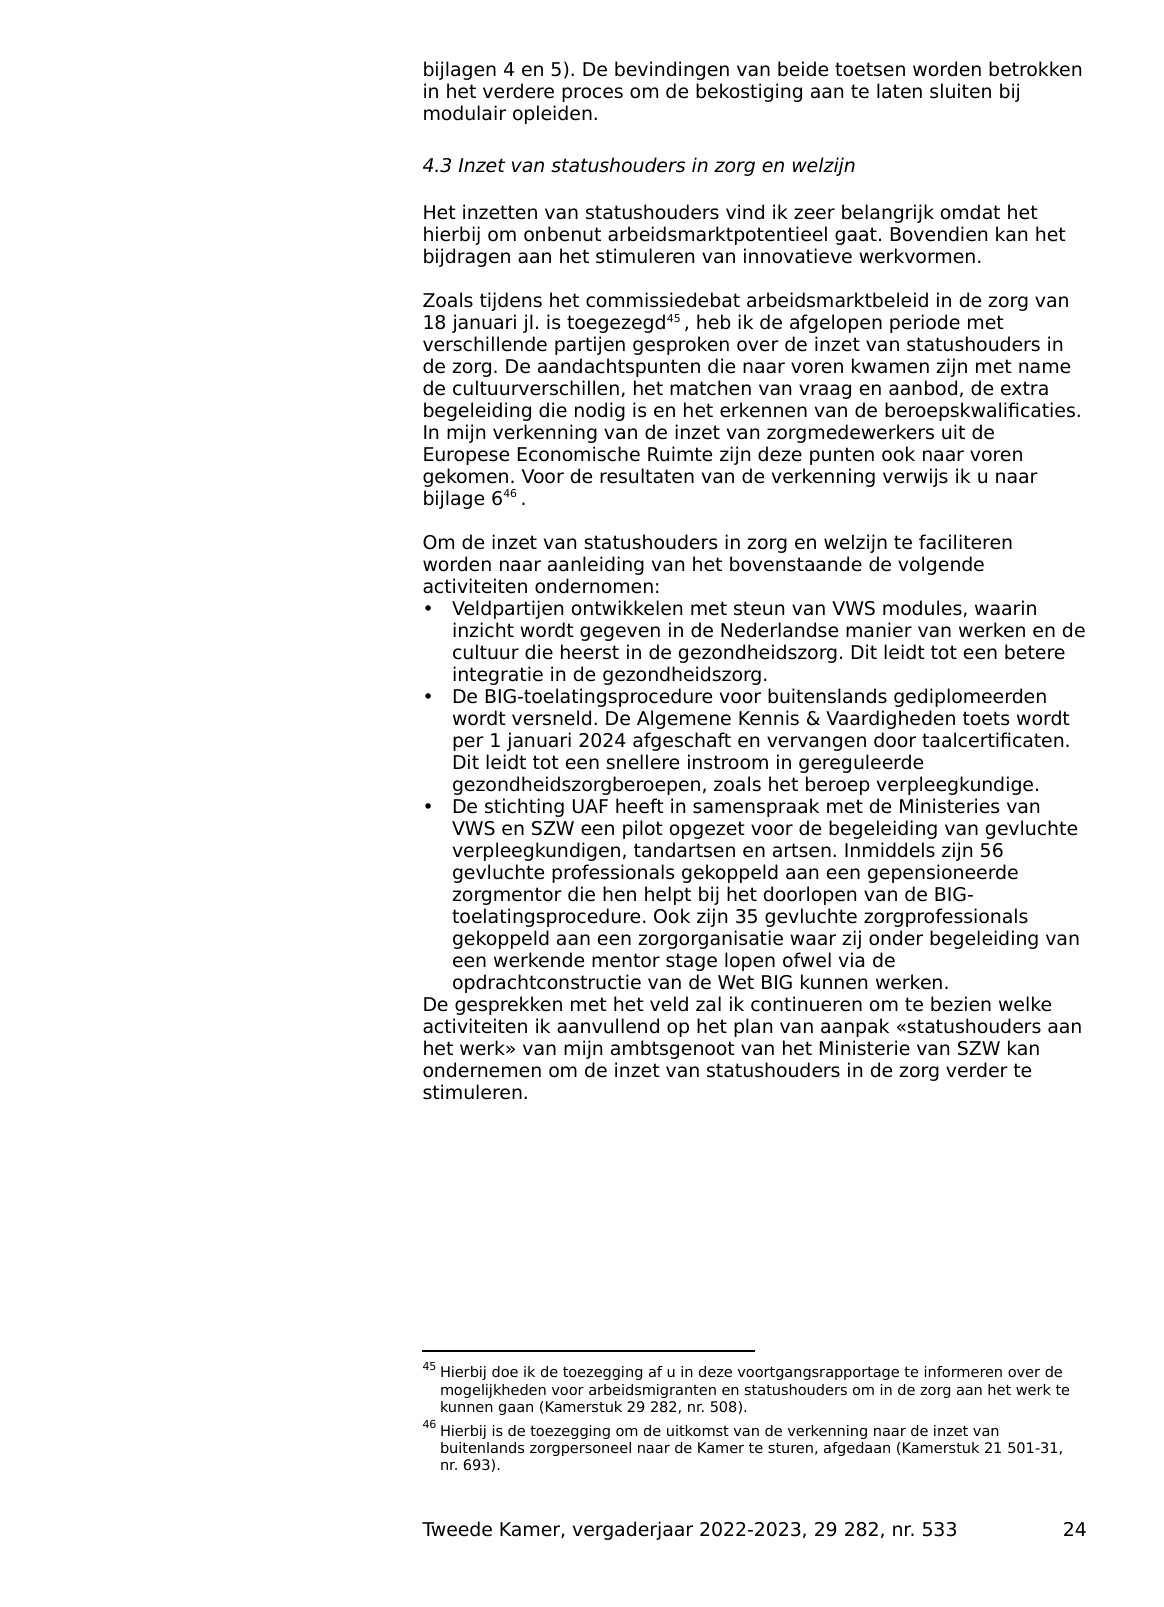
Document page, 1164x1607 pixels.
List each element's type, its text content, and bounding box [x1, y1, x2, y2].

text Zoals tijdens het commissiedebat arbeidsmarktbeleid in de zorg van 18 januari jl. is toegezegd, heb ik de afgelopen periode met verschillende partijen gesproken over de inzet van statushouders in de zorg. De aandachtspunten die naar voren kwamen zijn met name de cultuurverschillen, het matchen van vraag en aanbod, de extra begeleiding die nodig is en het erkennen van de beroepskwalificaties. In mijn verkenning van de inzet van zorgmedewerkers uit de Europese Economische Ruimte zijn deze punten ook naar voren gekomen. Voor de resultaten van de verkenning verwijs ik u naar bijlage 6. [422, 290, 1087, 510]
text De gesprekken met het veld zal ik continueren om te bezien welke activiteiten ik aanvullend op het plan van aanpak «statushouders aan het werk» van mijn ambtsgenoot van het Ministerie van SZW kan ondernemen om de inzet van statushouders in de zorg verder te stimuleren. [422, 994, 1087, 1103]
text • De stichting UAF heeft in samenspraak met de Ministeries van VWS en SZW een pilot opgezet voor de begeleiding van gevluchte verpleegkundigen, tandartsen en artsen. Inmiddels zijn 56 gevluchte professionals gekoppeld aan een gepensioneerde zorgmentor die hen helpt bij het doorlopen van de BIG-toelatingsprocedure. Ook zijn 35 gevluchte zorgprofessionals gekoppeld aan een zorgorganisatie waar zij onder begeleiding van een werkende mentor stage lopen ofwel via de opdrachtconstructie van de Wet BIG kunnen werken. [422, 796, 1087, 994]
text • De BIG-toelatingsprocedure voor buitenslands gediplomeerden wordt versneld. De Algemene Kennis & Vaardigheden toets wordt per 1 januari 2024 afgeschaft en vervangen door taalcertificaten. Dit leidt tot een snellere instroom in gereguleerde gezondheidszorgberoepen, zoals het beroep verpleegkundige. [422, 686, 1087, 796]
text Hierbij is de toezegging om de uitkomst van de verkenning naar de inzet van buitenlands zorgpersoneel naar de Kamer te sturen, afgedaan (Kamerstuk 21 501-31, nr. 693). [422, 1418, 1087, 1474]
subtitle 4.3 Inzet van statushouders in zorg en welzijn [422, 155, 1087, 177]
text Om de inzet van statushouders in zorg en welzijn te faciliteren worden naar aanleiding van het bovenstaande de volgende activiteiten ondernomen: [422, 532, 1087, 598]
text Het inzetten van statushouders vind ik zeer belangrijk omdat het hierbij om onbenut arbeidsmarktpotentieel gaat. Bovendien kan het bijdragen aan het stimuleren van innovatieve werkvormen. [422, 202, 1087, 268]
text Hierbij doe ik de toezegging af u in deze voortgangsrapportage te informeren over de mogelijkheden voor arbeidsmigranten en statushouders om in de zorg aan het werk te kunnen gaan (Kamerstuk 29 282, nr. 508). [422, 1360, 1087, 1416]
text bijlagen 4 en 5). De bevindingen van beide toetsen worden betrokken in het verdere proces om de bekostiging aan te laten sluiten bij modulair opleiden. [422, 59, 1087, 125]
text • Veldpartijen ontwikkelen met steun van VWS modules, waarin inzicht wordt gegeven in de Nederlandse manier van werken en de cultuur die heerst in de gezondheidszorg. Dit leidt tot een betere integratie in de gezondheidszorg. [422, 598, 1087, 686]
